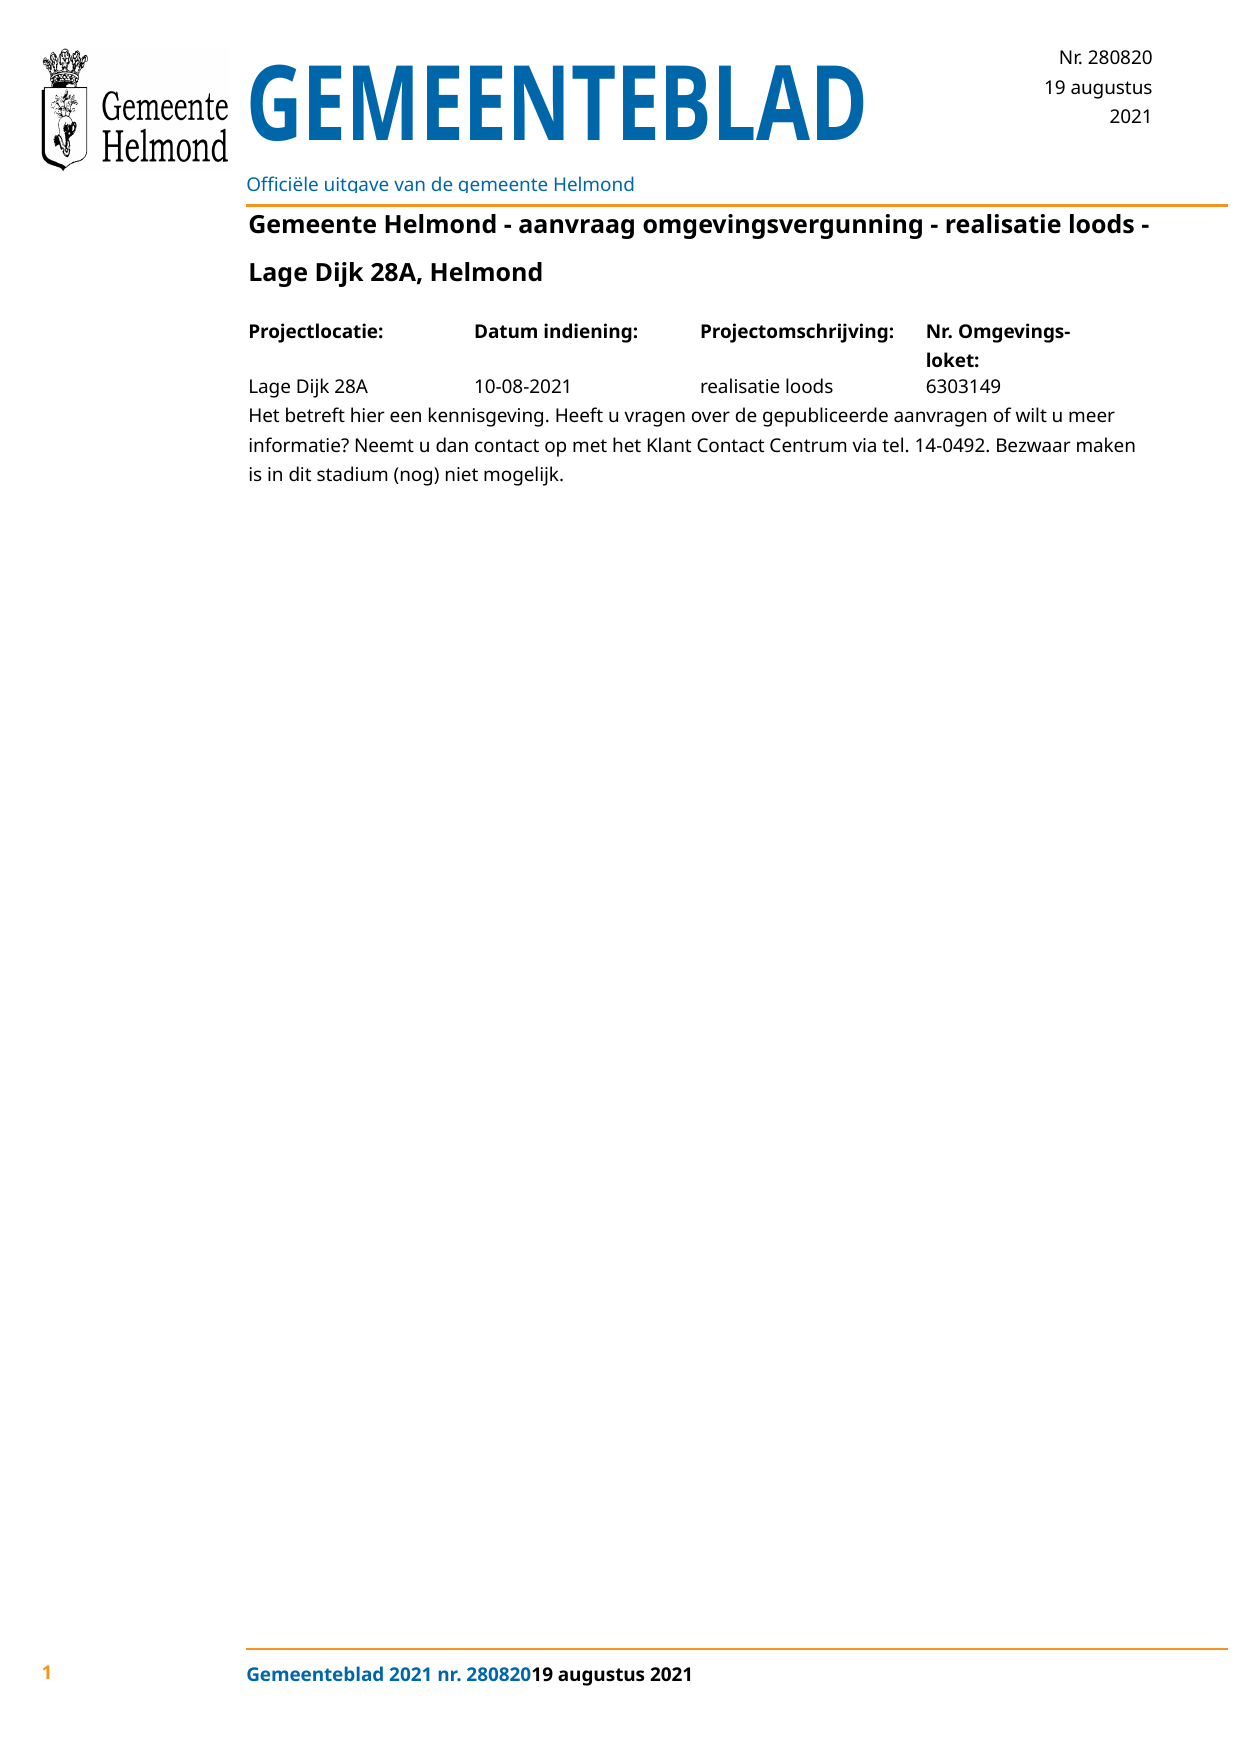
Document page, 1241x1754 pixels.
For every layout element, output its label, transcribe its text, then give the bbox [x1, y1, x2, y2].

text Gemeente Helmond - aanvraag omgevingsvergunning - realisatie loods - Lage Dijk 28A, Helmond [248, 207, 1152, 288]
table_header Datum indiening: [474, 318, 700, 373]
table_cell realisatie loods [700, 373, 926, 399]
table_header Nr. Omgevings- loket: [926, 318, 1152, 373]
table_header Projectomschrijving: [700, 318, 926, 373]
table_cell 6303149 [926, 373, 1152, 399]
table_cell Lage Dijk 28A [248, 373, 474, 399]
text Het betreft hier een kennisgeving. Heeft u vragen over de gepubliceerde aanvragen of wilt u meer informatie? Neemt u dan contact op met het Klant Contact Centrum via tel. 14-0492. Bezwaar maken is in dit stadium (nog) niet mogelijk. [248, 402, 1152, 487]
picture [41, 47, 231, 172]
table_header Projectlocatie: [248, 318, 474, 373]
table_cell 10-08-2021 [474, 373, 700, 399]
